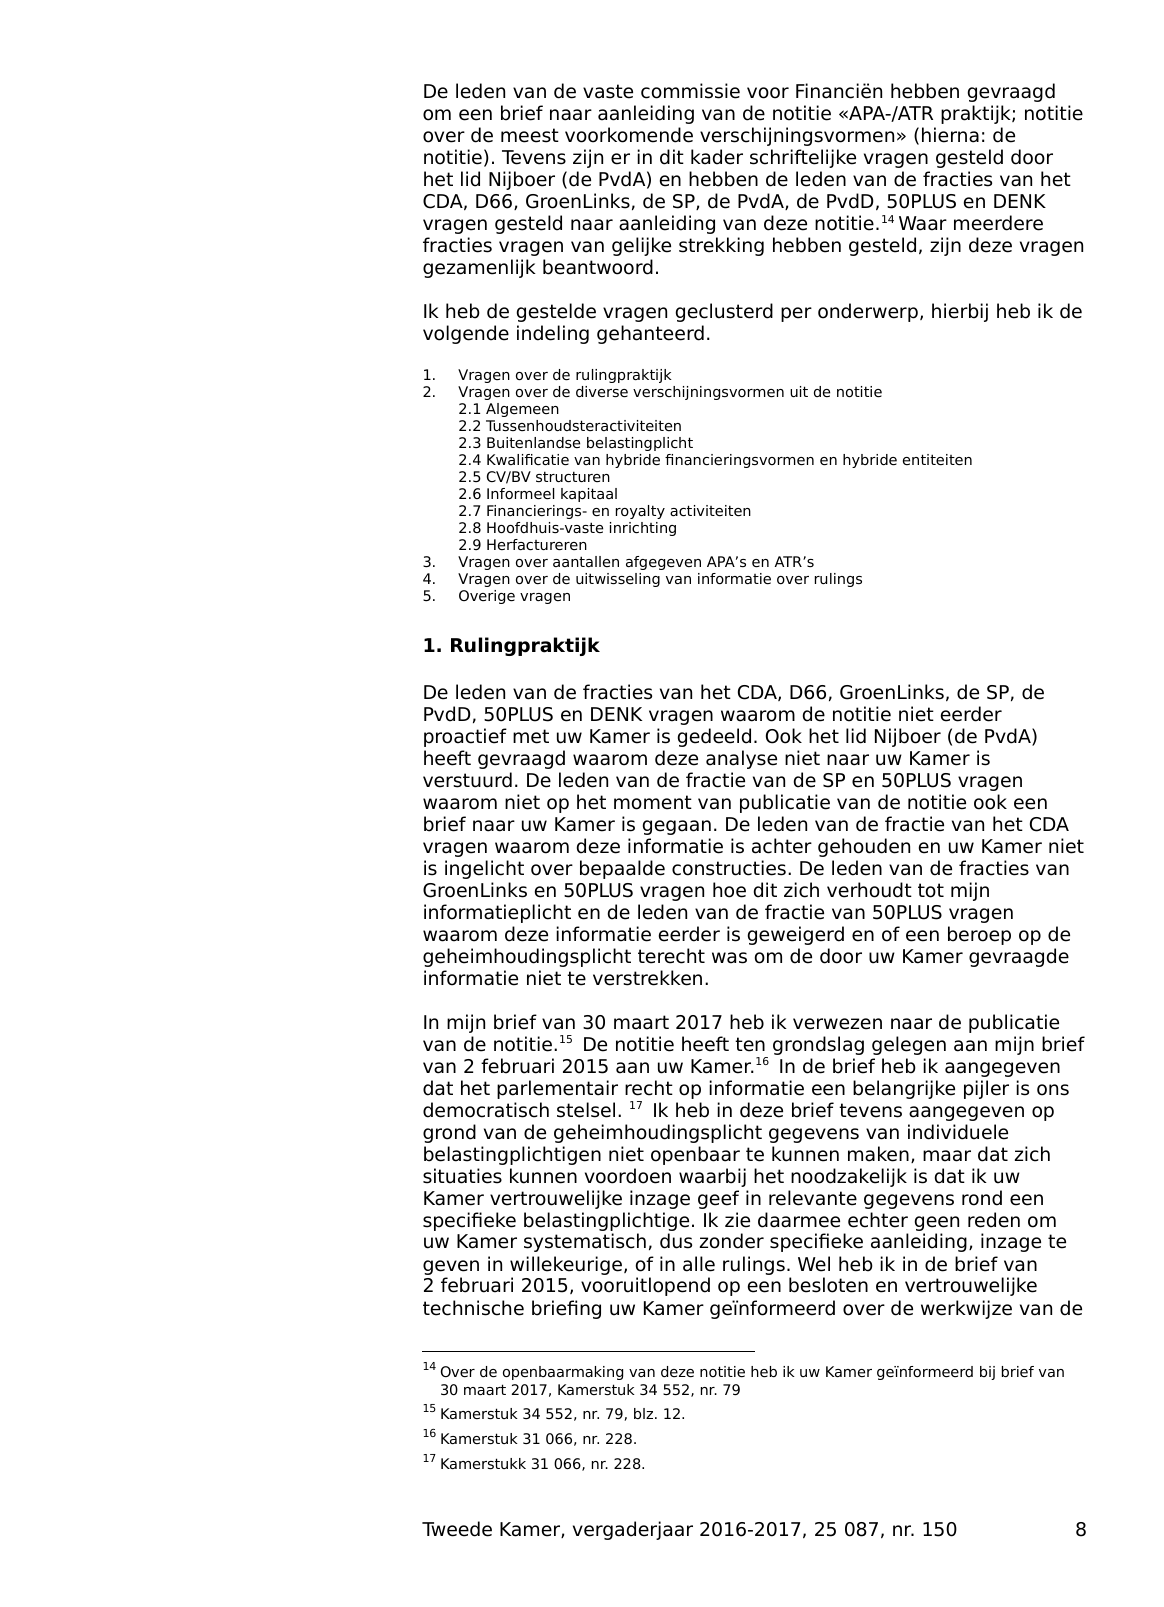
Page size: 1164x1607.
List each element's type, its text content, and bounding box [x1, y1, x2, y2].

table_cell [422, 503, 452, 520]
table_cell 2.1 Algemeen [452, 401, 1087, 418]
text Kamerstuk 31 066, nr. 228. [422, 1427, 1087, 1449]
table_cell [422, 469, 452, 486]
table_cell [422, 452, 452, 469]
table_cell 3. [422, 554, 452, 571]
text Over de openbaarmaking van deze notitie heb ik uw Kamer geïnformeerd bij brief van 30 maart 2017, Kamerstuk 34 552, nr. 79 [422, 1360, 1087, 1399]
subtitle 1. Rulingpraktijk [422, 635, 1087, 657]
table_cell Vragen over aantallen afgegeven APA’s en ATR’s [452, 554, 1087, 571]
text Ik heb de gestelde vragen geclusterd per onderwerp, hierbij heb ik de volgende indeling gehanteerd. [422, 301, 1087, 345]
table_cell [422, 401, 452, 418]
table_cell 4. [422, 571, 452, 588]
table_cell Vragen over de uitwisseling van informatie over rulings [452, 571, 1087, 588]
table_header 1. [422, 367, 452, 384]
table_cell Vragen over de diverse verschijningsvormen uit de notitie [452, 384, 1087, 401]
table_cell Overige vragen [452, 588, 1087, 605]
table_header Vragen over de rulingpraktijk [452, 367, 1087, 384]
text De leden van de vaste commissie voor Financiën hebben gevraagd om een brief naar aanleiding van de notitie «APA-/ATR praktijk; notitie over de meest voorkomende verschijningsvormen» (hierna: de notitie). Tevens zijn er in dit kader schriftelijke vragen gesteld door het lid Nijboer (de PvdA) en hebben de leden van de fracties van het CDA, D66, GroenLinks, de SP, de PvdA, de PvdD, 50PLUS en DENK vragen gesteld naar aanleiding van deze notitie.Waar meerdere fracties vragen van gelijke strekking hebben gesteld, zijn deze vragen gezamenlijk beantwoord. [422, 81, 1087, 279]
text Kamerstuk 34 552, nr. 79, blz. 12. [422, 1402, 1087, 1424]
table_cell 2.3 Buitenlandse belastingplicht [452, 435, 1087, 452]
table_cell 2.8 Hoofdhuis-vaste inrichting [452, 520, 1087, 537]
table_cell [422, 435, 452, 452]
table_cell [422, 486, 452, 503]
table_cell [422, 520, 452, 537]
table_cell 2.2 Tussenhoudsteractiviteiten [452, 418, 1087, 435]
table_cell [422, 418, 452, 435]
table_cell [422, 537, 452, 554]
table_cell 2. [422, 384, 452, 401]
text De leden van de fracties van het CDA, D66, GroenLinks, de SP, de PvdD, 50PLUS en DENK vragen waarom de notitie niet eerder proactief met uw Kamer is gedeeld. Ook het lid Nijboer (de PvdA) heeft gevraagd waarom deze analyse niet naar uw Kamer is verstuurd. De leden van de fractie van de SP en 50PLUS vragen waarom niet op het moment van publicatie van de notitie ook een brief naar uw Kamer is gegaan. De leden van de fractie van het CDA vragen waarom deze informatie is achter gehouden en uw Kamer niet is ingelicht over bepaalde constructies. De leden van de fracties van GroenLinks en 50PLUS vragen hoe dit zich verhoudt tot mijn informatieplicht en de leden van de fractie van 50PLUS vragen waarom deze informatie eerder is geweigerd en of een beroep op de geheimhoudingsplicht terecht was om de door uw Kamer gevraagde informatie niet te verstrekken. [422, 682, 1087, 989]
table_cell 5. [422, 588, 452, 605]
text In mijn brief van 30 maart 2017 heb ik verwezen naar de publicatie van de notitie. De notitie heeft ten grondslag gelegen aan mijn brief van 2 februari 2015 aan uw Kamer. In de brief heb ik aangegeven dat het parlementair recht op informatie een belangrijke pijler is ons democratisch stelsel. Ik heb in deze brief tevens aangegeven op grond van de geheimhoudingsplicht gegevens van individuele belastingplichtigen niet openbaar te kunnen maken, maar dat zich situaties kunnen voordoen waarbij het noodzakelijk is dat ik uw Kamer vertrouwelijke inzage geef in relevante gegevens rond een specifieke belastingplichtige. Ik zie daarmee echter geen reden om uw Kamer systematisch, dus zonder specifieke aanleiding, inzage te geven in willekeurige, of in alle rulings. Wel heb ik in de brief van 2 februari 2015, vooruitlopend op een besloten en vertrouwelijke technische briefing uw Kamer geïnformeerd over de werkwijze van de [422, 1012, 1087, 1319]
text Kamerstukk 31 066, nr. 228. [422, 1452, 1087, 1474]
table_cell 2.7 Financierings- en royalty activiteiten [452, 503, 1087, 520]
table_cell 2.6 Informeel kapitaal [452, 486, 1087, 503]
table_cell 2.9 Herfactureren [452, 537, 1087, 554]
table_cell 2.5 CV/BV structuren [452, 469, 1087, 486]
table_cell 2.4 Kwalificatie van hybride financieringsvormen en hybride entiteiten [452, 452, 1087, 469]
